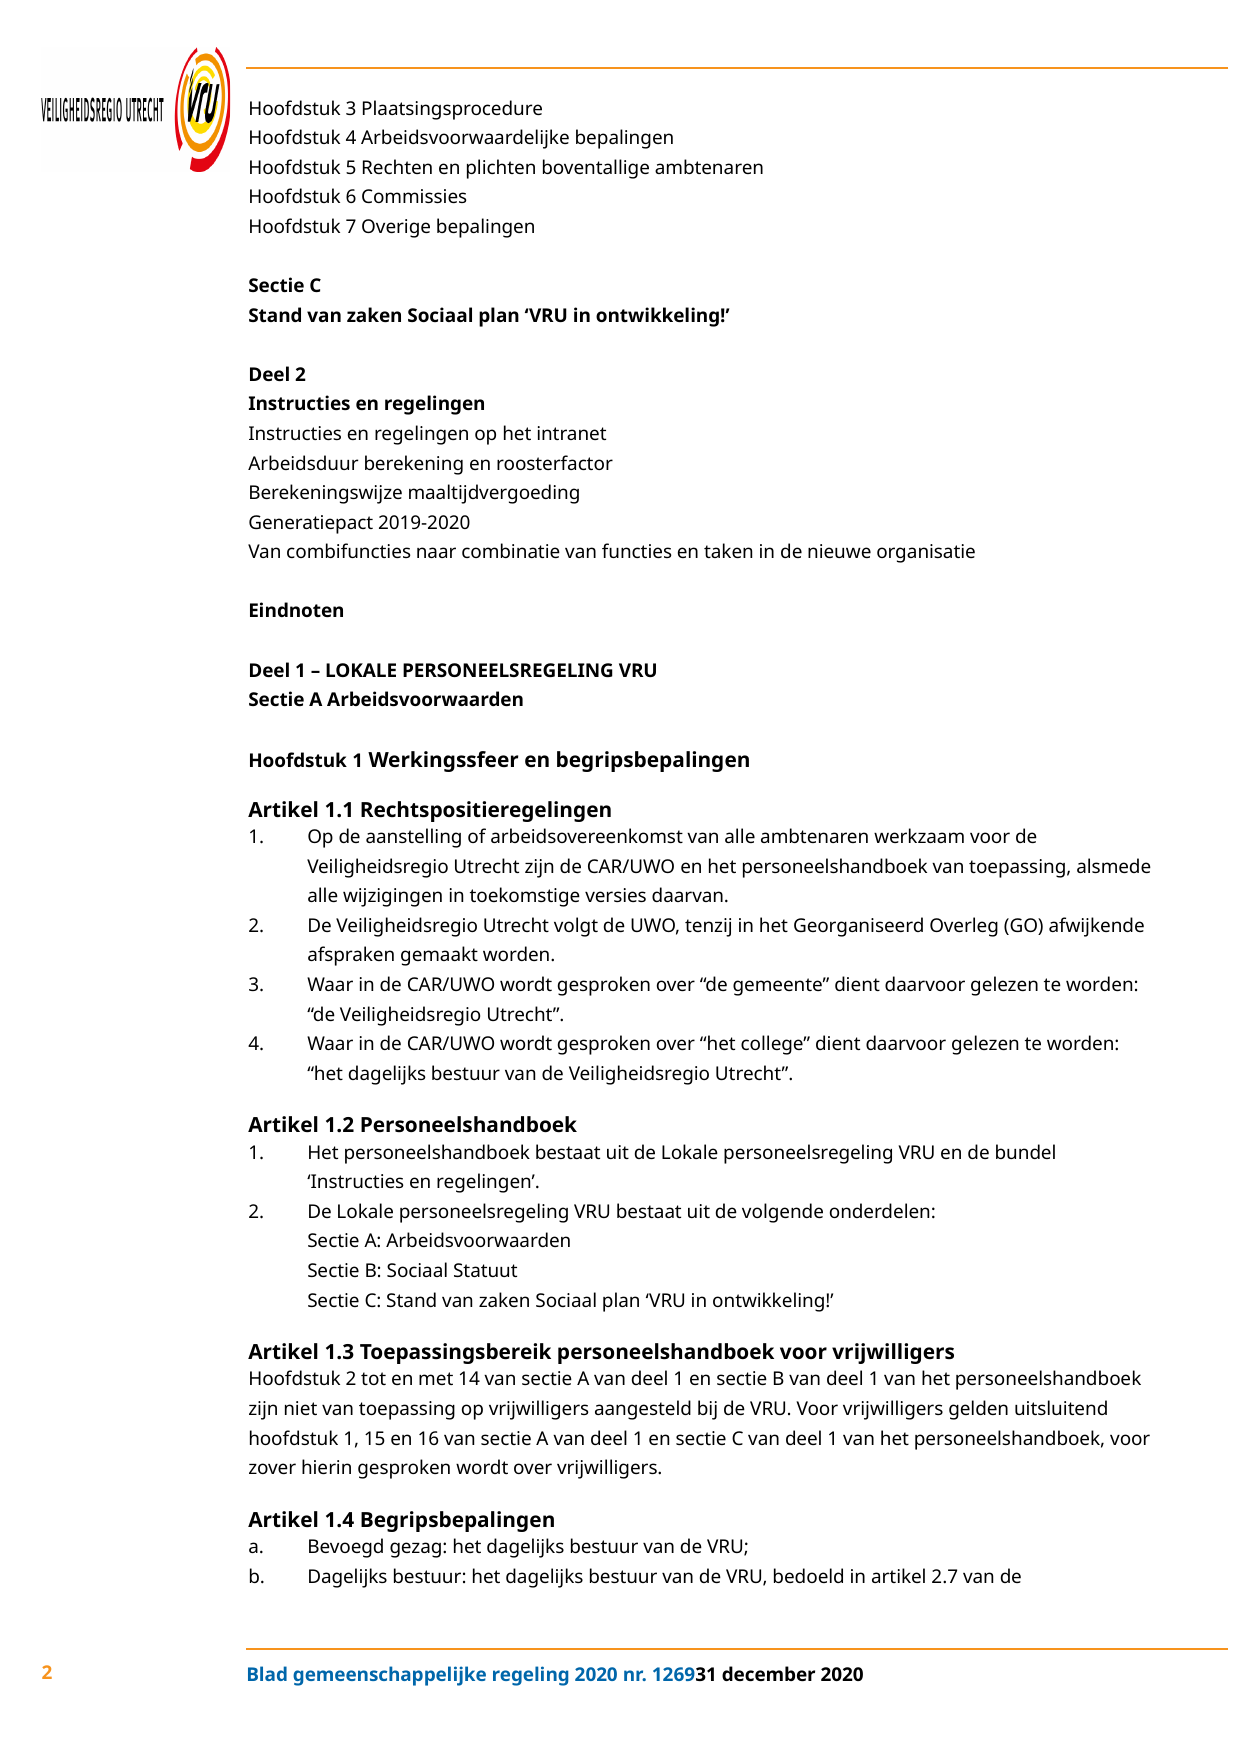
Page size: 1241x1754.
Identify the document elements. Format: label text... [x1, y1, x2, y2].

text Eindnoten [248, 598, 1152, 623]
text Deel 1 – LOKALE PERSONEELSREGELING VRU [248, 657, 1152, 683]
text Hoofdstuk 1 Werkingssfeer en begripsbepalingen [248, 746, 1152, 774]
list De Lokale personeelsregeling VRU bestaat uit de volgende onderdelen: [248, 1198, 1152, 1224]
list Op de aanstelling of arbeidsovereenkomst van alle ambtenaren werkzaam voor de Veiligheidsregio Utrecht zijn de CAR/UWO en het personeelshandboek van toepassing, alsmede alle wijzigingen in toekomstige versies daarvan. [248, 823, 1152, 908]
text Sectie C [248, 272, 1152, 298]
text Stand van zaken Sociaal plan ‘VRU in ontwikkeling!’ [248, 302, 1152, 328]
text Generatiepact 2019-2020 [248, 509, 1152, 535]
text Instructies en regelingen op het intranet [248, 420, 1152, 446]
list De Veiligheidsregio Utrecht volgt de UWO, tenzij in het Georganiseerd Overleg (GO) afwijkende afspraken gemaakt worden. [248, 912, 1152, 967]
text Hoofdstuk 3 Plaatsingsprocedure [248, 95, 1152, 121]
text Hoofdstuk 2 tot en met 14 van sectie A van deel 1 en sectie B van deel 1 van het personeelshandboek zijn niet van toepassing op vrijwilligers aangesteld bij de VRU. Voor vrijwilligers gelden uitsluitend hoofdstuk 1, 15 en 16 van sectie A van deel 1 en sectie C van deel 1 van het personeelshandboek, voor zover hierin gesproken wordt over vrijwilligers. [248, 1366, 1152, 1480]
text Hoofdstuk 6 Commissies [248, 183, 1152, 209]
list Waar in de CAR/UWO wordt gesproken over “het college” dient daarvoor gelezen te worden: “het dagelijks bestuur van de Veiligheidsregio Utrecht”. [248, 1030, 1152, 1086]
text Hoofdstuk 5 Rechten en plichten boventallige ambtenaren [248, 154, 1152, 180]
text Deel 2 [248, 361, 1152, 387]
text Arbeidsduur berekening en roosterfactor [248, 450, 1152, 476]
text Sectie A Arbeidsvoorwaarden [248, 686, 1152, 712]
list Sectie A: Arbeidsvoorwaarden [248, 1228, 1152, 1253]
text Instructies en regelingen [248, 391, 1152, 416]
text Van combifuncties naar combinatie van functies en taken in de nieuwe organisatie [248, 538, 1152, 564]
list Sectie B: Sociaal Statuut [248, 1257, 1152, 1283]
text Artikel 1.3 Toepassingsbereik personeelshandboek voor vrijwilligers [248, 1337, 1152, 1366]
text Berekeningswijze maaltijdvergoeding [248, 479, 1152, 505]
text Artikel 1.1 Rechtspositieregelingen [248, 795, 1152, 823]
picture [41, 47, 231, 172]
list Dagelijks bestuur: het dagelijks bestuur van de VRU, bedoeld in artikel 2.7 van de [248, 1563, 1152, 1588]
text Artikel 1.2 Personeelshandboek [248, 1110, 1152, 1139]
text Hoofdstuk 7 Overige bepalingen [248, 213, 1152, 239]
text Artikel 1.4 Begripsbepalingen [248, 1505, 1152, 1533]
list Waar in de CAR/UWO wordt gesproken over “de gemeente” dient daarvoor gelezen te worden: “de Veiligheidsregio Utrecht”. [248, 971, 1152, 1027]
list Het personeelshandboek bestaat uit de Lokale personeelsregeling VRU en de bundel ‘Instructies en regelingen’. [248, 1139, 1152, 1194]
text Hoofdstuk 4 Arbeidsvoorwaardelijke bepalingen [248, 124, 1152, 150]
list Bevoegd gezag: het dagelijks bestuur van de VRU; [248, 1533, 1152, 1559]
list Sectie C: Stand van zaken Sociaal plan ‘VRU in ontwikkeling!’ [248, 1287, 1152, 1312]
